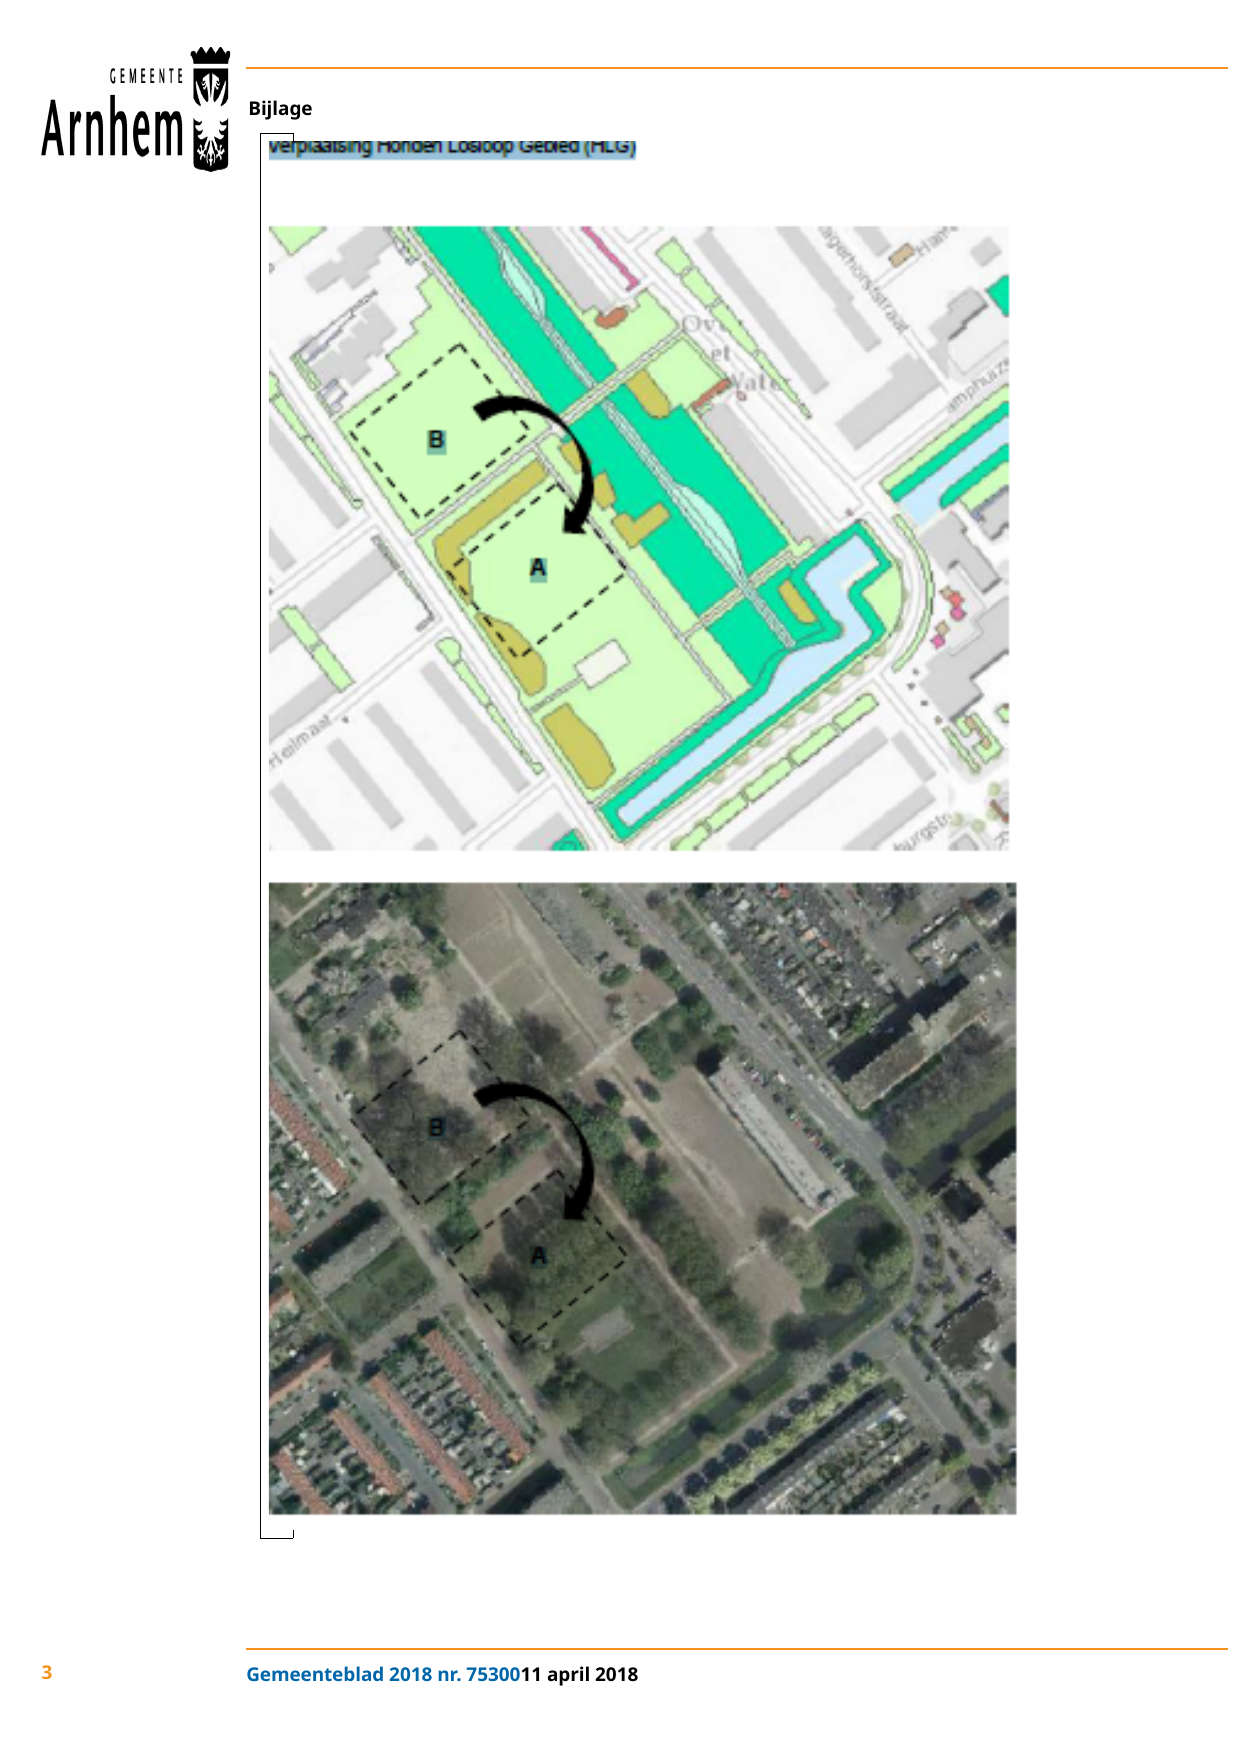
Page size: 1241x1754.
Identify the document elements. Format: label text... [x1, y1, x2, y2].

text Bijlage [248, 95, 1152, 121]
picture [268, 141, 1022, 1530]
picture [41, 47, 231, 172]
